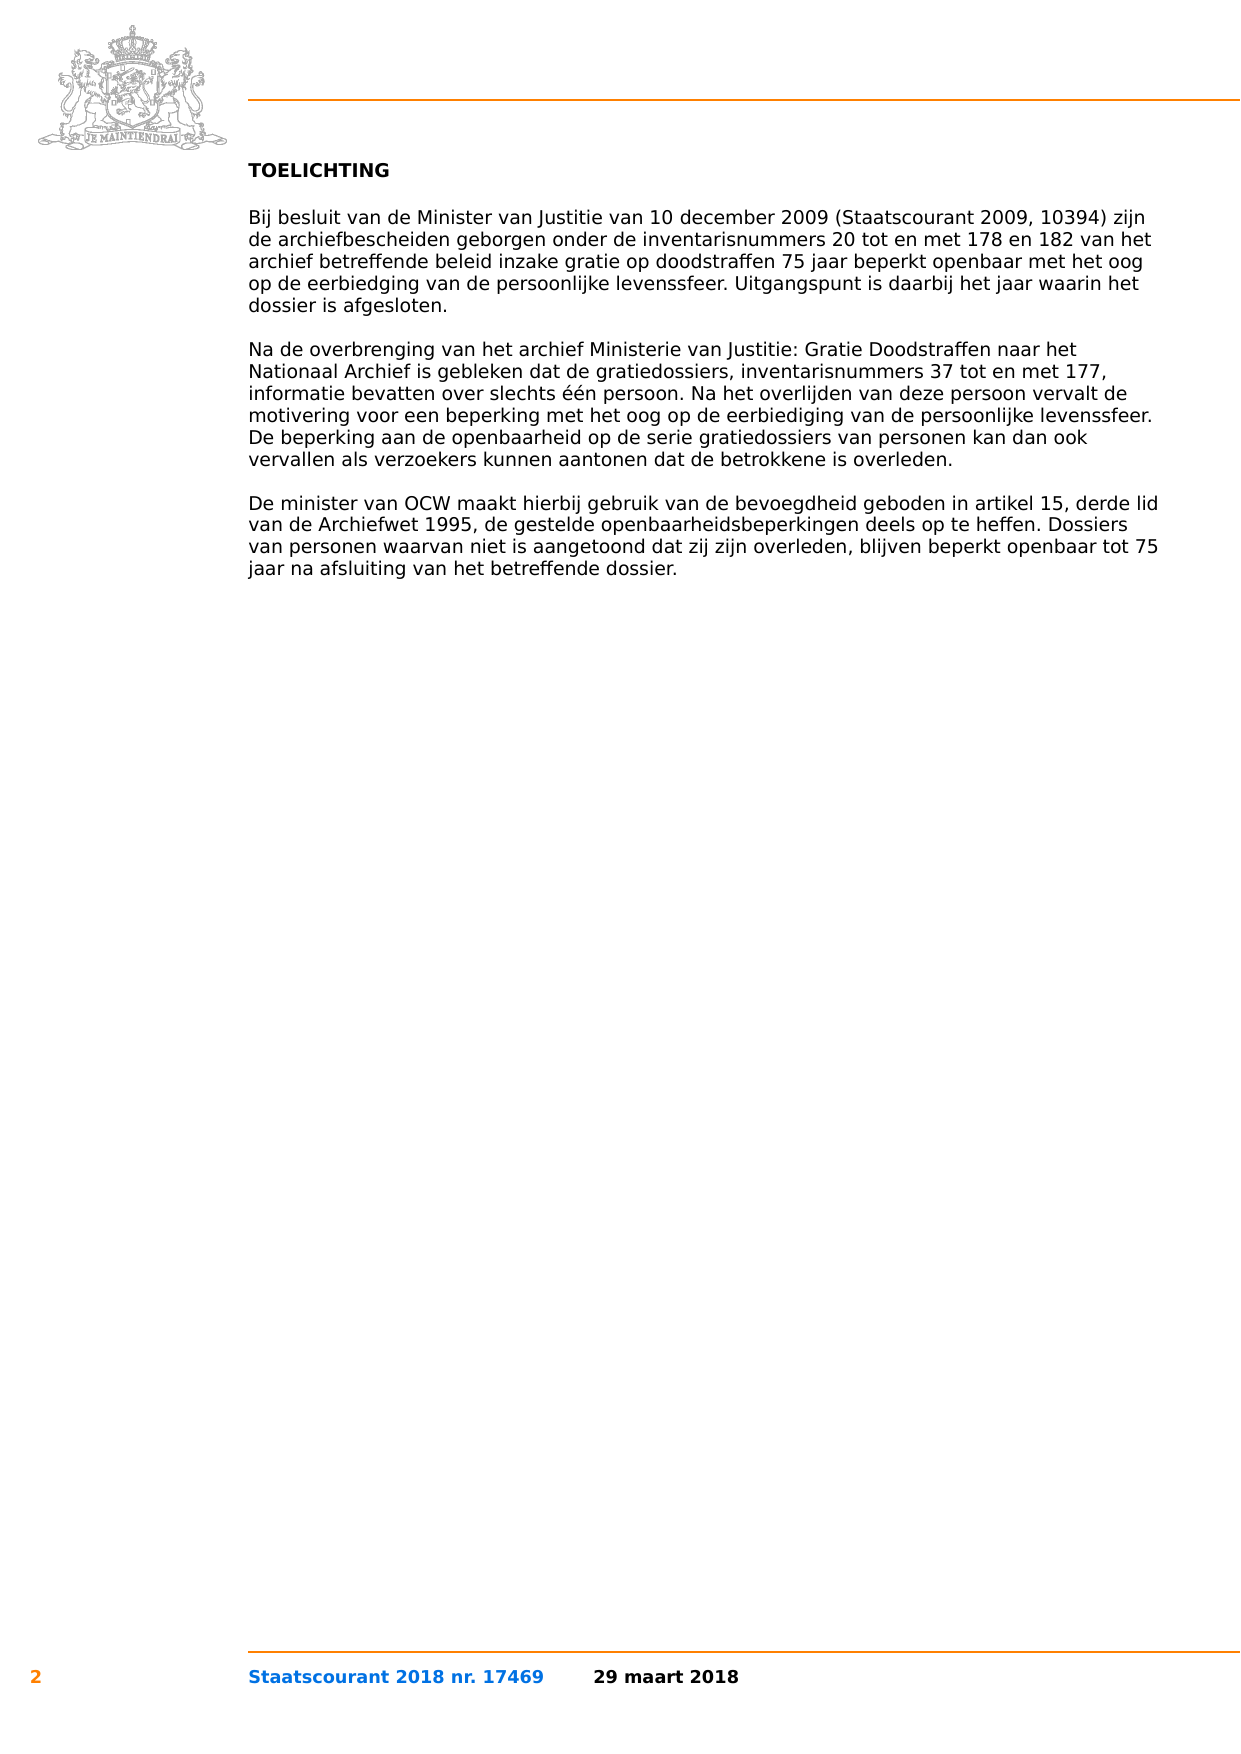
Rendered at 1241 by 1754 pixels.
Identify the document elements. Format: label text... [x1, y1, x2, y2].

subtitle TOELICHTING [248, 160, 1163, 182]
text Na de overbrenging van het archief Ministerie van Justitie: Gratie Doodstraffen naar het Nationaal Archief is gebleken dat de gratiedossiers, inventarisnummers 37 tot en met 177, informatie bevatten over slechts één persoon. Na het overlijden van deze persoon vervalt de motivering voor een beperking met het oog op de eerbiediging van de persoonlijke levenssfeer. De beperking aan de openbaarheid op de serie gratiedossiers van personen kan dan ook vervallen als verzoekers kunnen aantonen dat de betrokkene is overleden. [248, 339, 1163, 471]
picture [38, 25, 227, 150]
text Bij besluit van de Minister van Justitie van 10 december 2009 (Staatscourant 2009, 10394) zijn de archiefbescheiden geborgen onder de inventarisnummers 20 tot en met 178 en 182 van het archief betreffende beleid inzake gratie op doodstraffen 75 jaar beperkt openbaar met het oog op de eerbiedging van de persoonlijke levenssfeer. Uitgangspunt is daarbij het jaar waarin het dossier is afgesloten. [248, 207, 1163, 317]
text De minister van OCW maakt hierbij gebruik van de bevoegdheid geboden in artikel 15, derde lid van de Archiefwet 1995, de gestelde openbaarheidsbeperkingen deels op te heffen. Dossiers van personen waarvan niet is aangetoond dat zij zijn overleden, blijven beperkt openbaar tot 75 jaar na afsluiting van het betreffende dossier. [248, 492, 1163, 580]
